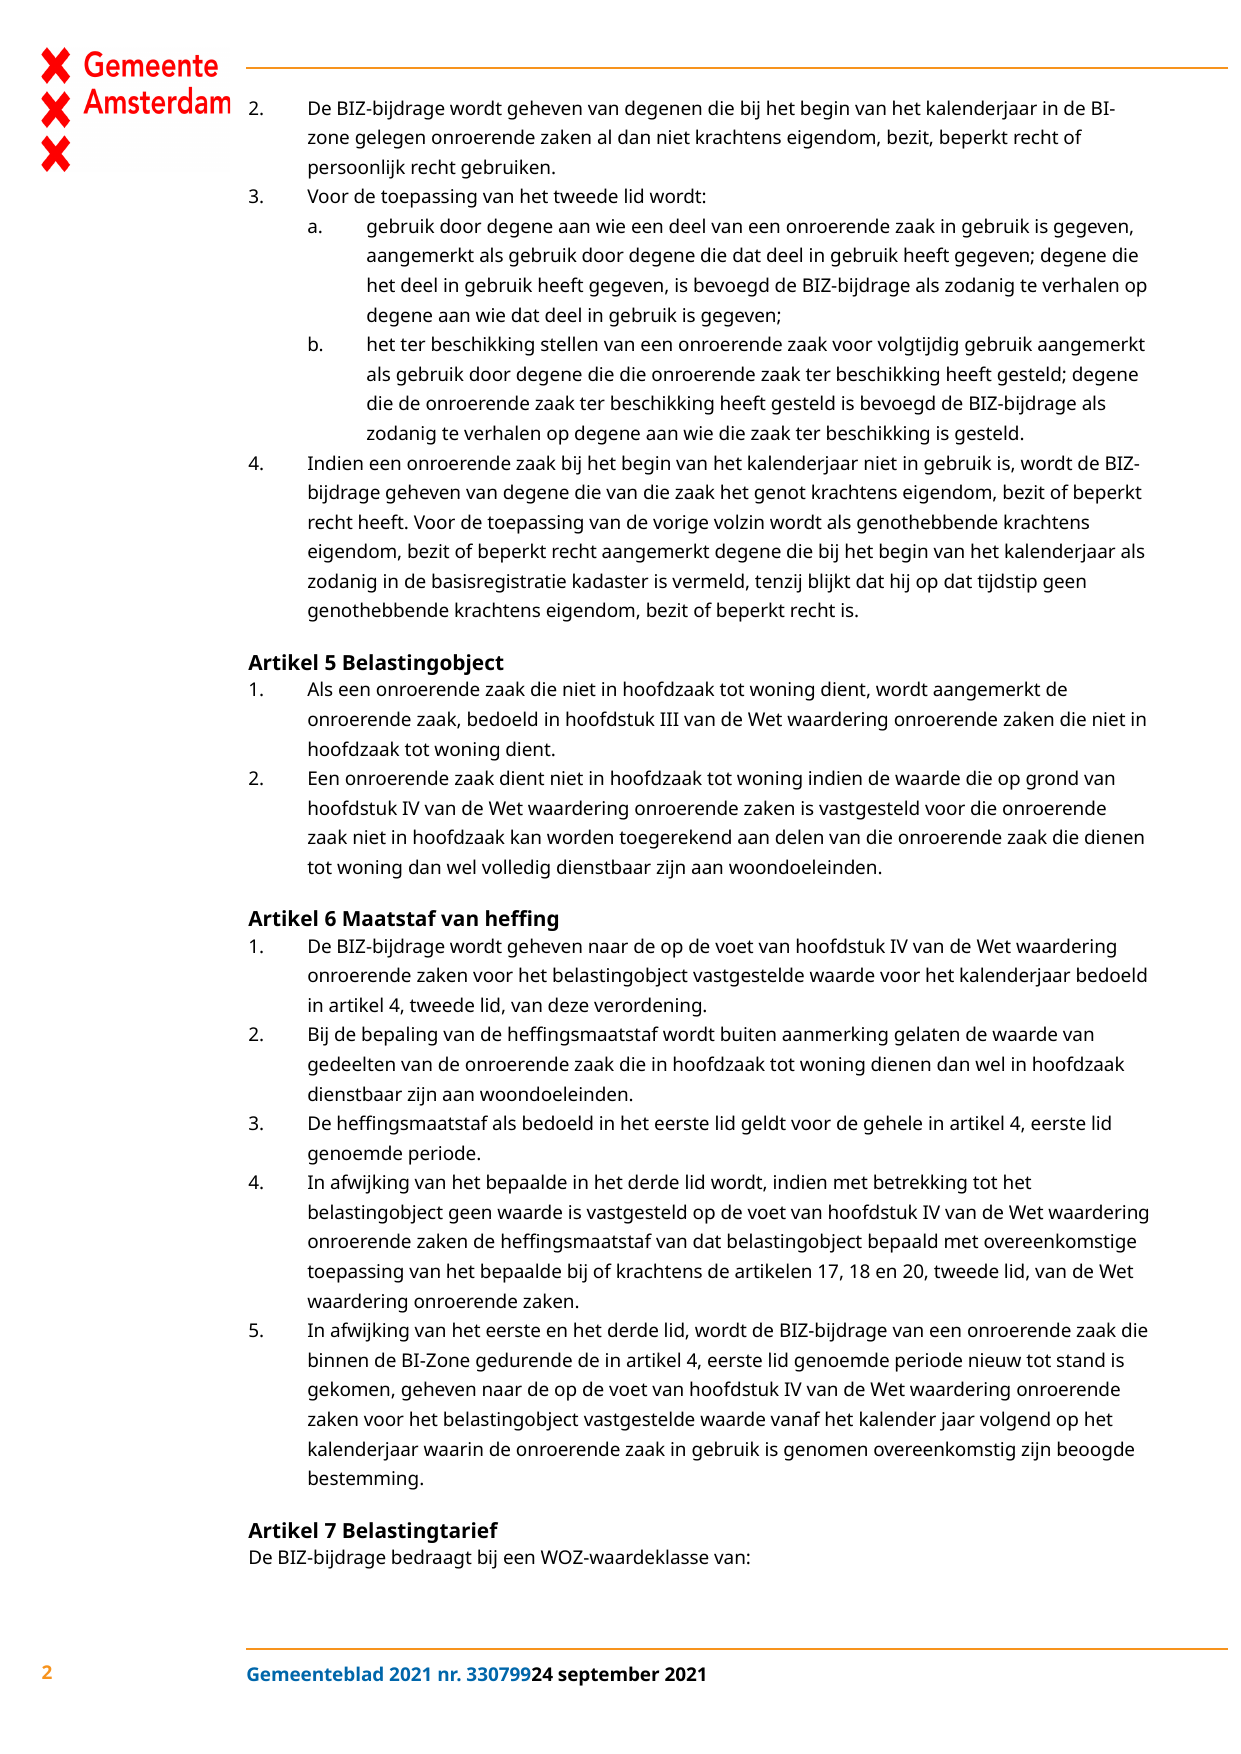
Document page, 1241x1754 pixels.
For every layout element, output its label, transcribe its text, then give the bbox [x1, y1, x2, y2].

list De BIZ-bijdrage wordt geheven van degenen die bij het begin van het kalenderjaar in de BI-zone gelegen onroerende zaken al dan niet krachtens eigendom, bezit, beperkt recht of persoonlijk recht gebruiken. [248, 95, 1152, 180]
list Indien een onroerende zaak bij het begin van het kalenderjaar niet in gebruik is, wordt de BIZ-bijdrage geheven van degene die van die zaak het genot krachtens eigendom, bezit of beperkt recht heeft. Voor de toepassing van de vorige volzin wordt als genothebbende krachtens eigendom, bezit of beperkt recht aangemerkt degene die bij het begin van het kalenderjaar als zodanig in de basisregistratie kadaster is vermeld, tenzij blijkt dat hij op dat tijdstip geen genothebbende krachtens eigendom, bezit of beperkt recht is. [248, 450, 1152, 623]
text Artikel 7 Belastingtarief [248, 1516, 1152, 1544]
list gebruik door degene aan wie een deel van een onroerende zaak in gebruik is gegeven, aangemerkt als gebruik door degene die dat deel in gebruik heeft gegeven; degene die het deel in gebruik heeft gegeven, is bevoegd de BIZ-bijdrage als zodanig te verhalen op degene aan wie dat deel in gebruik is gegeven; [307, 213, 1152, 328]
list De heffingsmaatstaf als bedoeld in het eerste lid geldt voor de gehele in artikel 4, eerste lid genoemde periode. [248, 1110, 1152, 1166]
list het ter beschikking stellen van een onroerende zaak voor volgtijdig gebruik aangemerkt als gebruik door degene die die onroerende zaak ter beschikking heeft gesteld; degene die de onroerende zaak ter beschikking heeft gesteld is bevoegd de BIZ-bijdrage als zodanig te verhalen op degene aan wie die zaak ter beschikking is gesteld. [307, 331, 1152, 446]
list De BIZ-bijdrage wordt geheven naar de op de voet van hoofdstuk IV van de Wet waardering onroerende zaken voor het belastingobject vastgestelde waarde voor het kalenderjaar bedoeld in artikel 4, tweede lid, van deze verordening. [248, 933, 1152, 1018]
text Artikel 6 Maatstaf van heffing [248, 904, 1152, 933]
list Voor de toepassing van het tweede lid wordt: [248, 183, 1152, 209]
text Artikel 5 Belastingobject [248, 648, 1152, 677]
list Bij de bepaling van de heffingsmaatstaf wordt buiten aanmerking gelaten de waarde van gedeelten van de onroerende zaak die in hoofdzaak tot woning dienen dan wel in hoofdzaak dienstbaar zijn aan woondoeleinden. [248, 1022, 1152, 1107]
picture [41, 47, 231, 172]
list Een onroerende zaak dient niet in hoofdzaak tot woning indien de waarde die op grond van hoofdstuk IV van de Wet waardering onroerende zaken is vastgesteld voor die onroerende zaak niet in hoofdzaak kan worden toegerekend aan delen van die onroerende zaak die dienen tot woning dan wel volledig dienstbaar zijn aan woondoeleinden. [248, 765, 1152, 880]
list In afwijking van het eerste en het derde lid, wordt de BIZ-bijdrage van een onroerende zaak die binnen de BI-Zone gedurende de in artikel 4, eerste lid genoemde periode nieuw tot stand is gekomen, geheven naar de op de voet van hoofdstuk IV van de Wet waardering onroerende zaken voor het belastingobject vastgestelde waarde vanaf het kalender jaar volgend op het kalenderjaar waarin de onroerende zaak in gebruik is genomen overeenkomstig zijn beoogde bestemming. [248, 1317, 1152, 1491]
list Als een onroerende zaak die niet in hoofdzaak tot woning dient, wordt aangemerkt de onroerende zaak, bedoeld in hoofdstuk III van de Wet waardering onroerende zaken die niet in hoofdzaak tot woning dient. [248, 677, 1152, 761]
text De BIZ-bijdrage bedraagt bij een WOZ-waardeklasse van: [248, 1544, 1152, 1570]
list In afwijking van het bepaalde in het derde lid wordt, indien met betrekking tot het belastingobject geen waarde is vastgesteld op de voet van hoofdstuk IV van de Wet waardering onroerende zaken de heffingsmaatstaf van dat belastingobject bepaald met overeenkomstige toepassing van het bepaalde bij of krachtens de artikelen 17, 18 en 20, tweede lid, van de Wet waardering onroerende zaken. [248, 1169, 1152, 1314]
